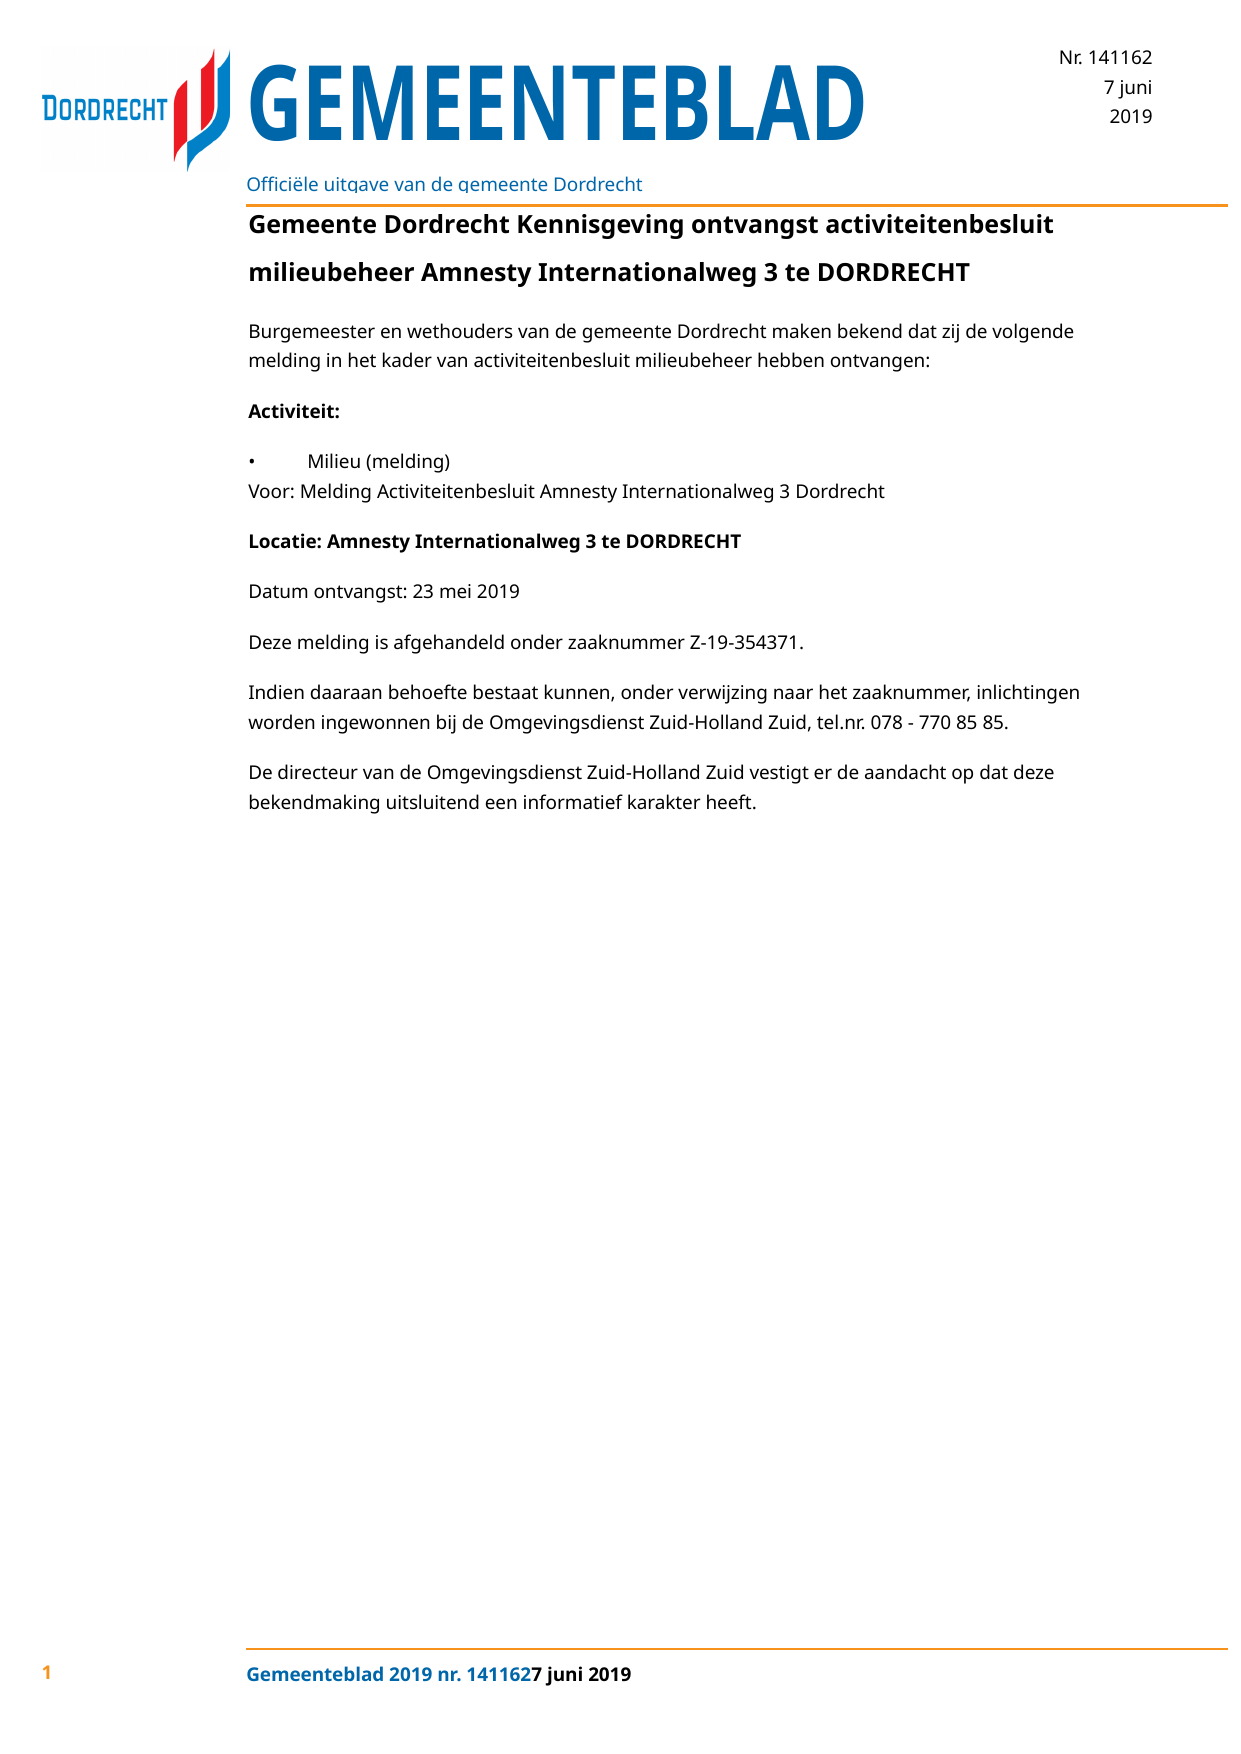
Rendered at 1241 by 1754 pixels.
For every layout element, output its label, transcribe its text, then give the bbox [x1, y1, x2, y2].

picture [41, 47, 231, 172]
text Locatie: Amnesty Internationalweg 3 te DORDRECHT [248, 528, 1152, 554]
text Voor: Melding Activiteitenbesluit Amnesty Internationalweg 3 Dordrecht [248, 478, 1152, 504]
text Burgemeester en wethouders van de gemeente Dordrecht maken bekend dat zij de volgende melding in het kader van activiteitenbesluit milieubeheer hebben ontvangen: [248, 318, 1152, 373]
text Gemeente Dordrecht Kennisgeving ontvangst activiteitenbesluit milieubeheer Amnesty Internationalweg 3 te DORDRECHT [248, 207, 1152, 288]
list Milieu (melding) [248, 448, 1152, 474]
text Activiteit: [248, 398, 1152, 424]
text Indien daaraan behoefte bestaat kunnen, onder verwijzing naar het zaaknummer, inlichtingen worden ingewonnen bij de Omgevingsdienst Zuid-Holland Zuid, tel.nr. 078 - 770 85 85. [248, 679, 1152, 735]
text De directeur van de Omgevingsdienst Zuid-Holland Zuid vestigt er de aandacht op dat deze bekendmaking uitsluitend een informatief karakter heeft. [248, 759, 1152, 815]
text Datum ontvangst: 23 mei 2019 [248, 579, 1152, 604]
text Deze melding is afgehandeld onder zaaknummer Z-19-354371. [248, 629, 1152, 655]
